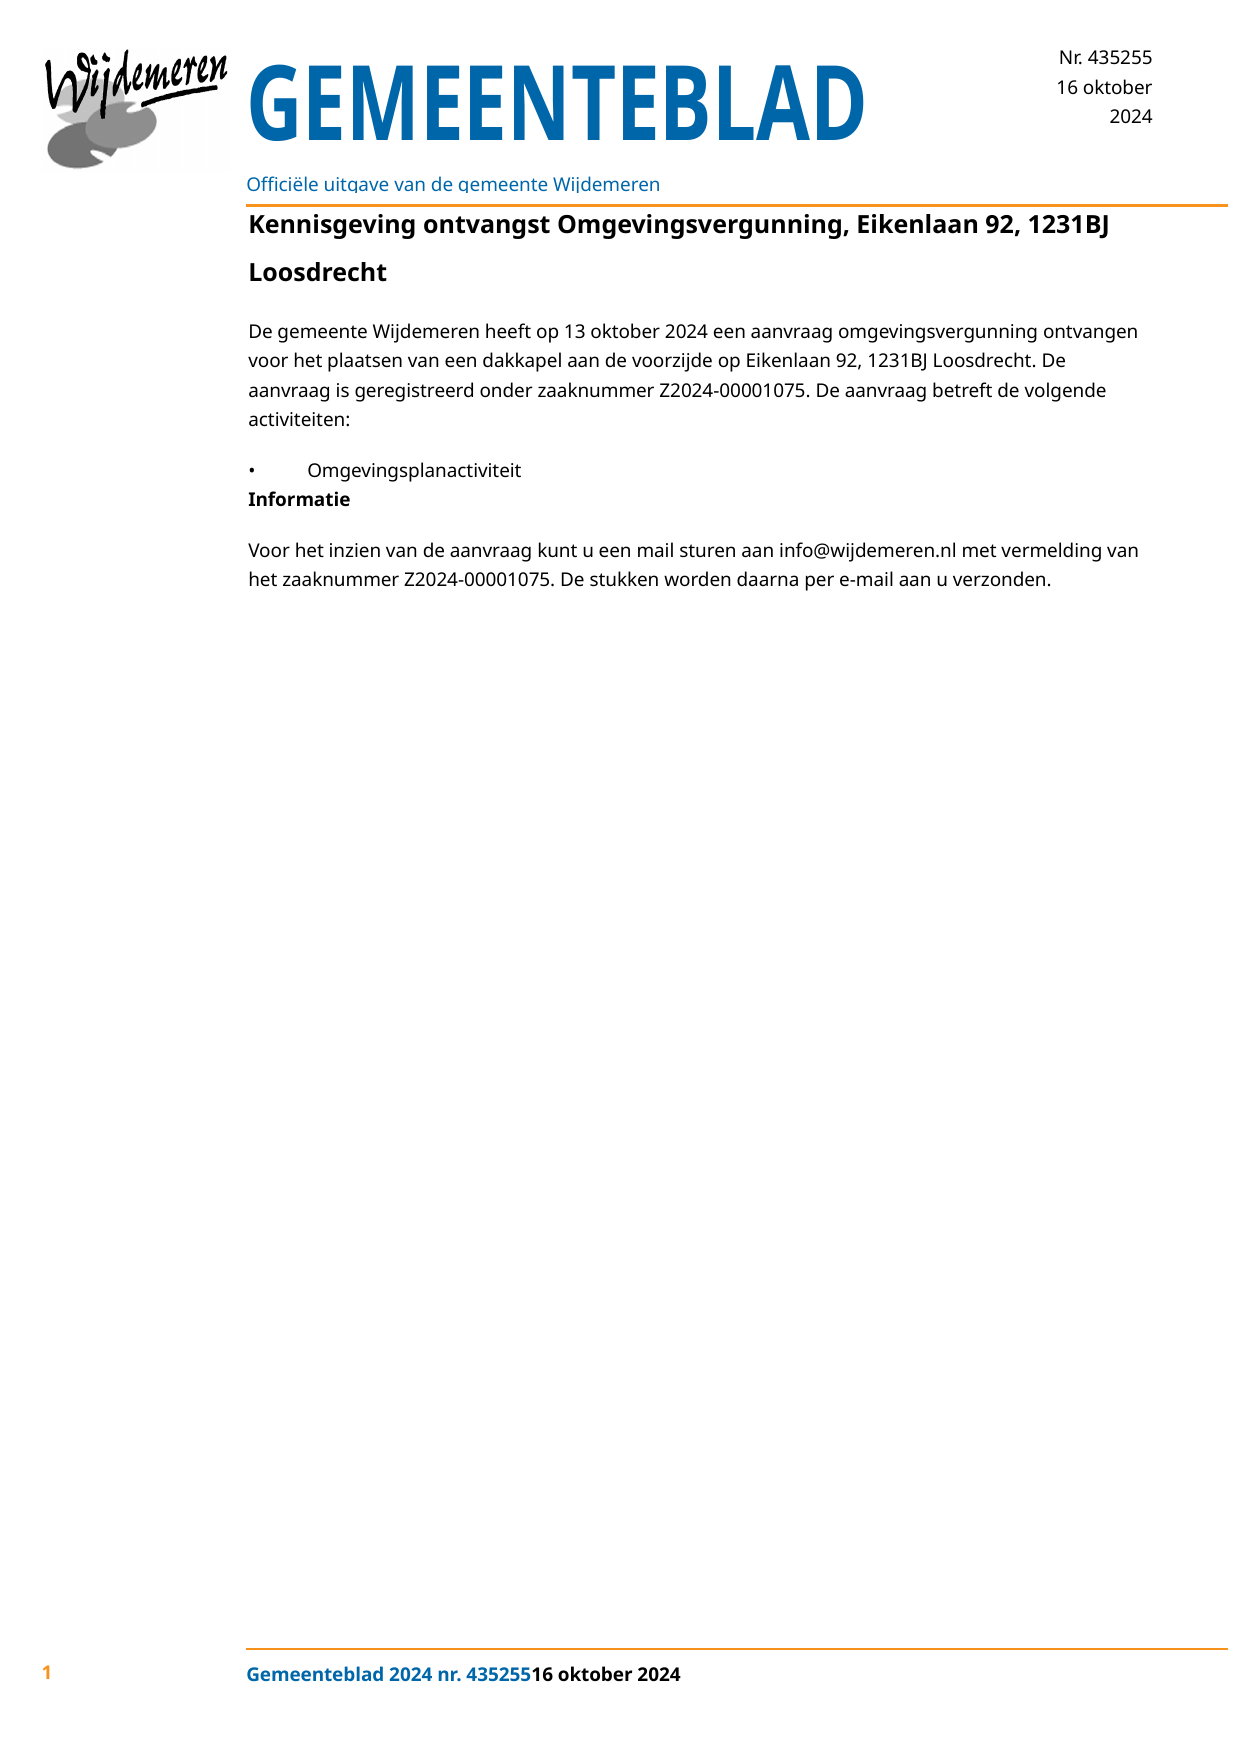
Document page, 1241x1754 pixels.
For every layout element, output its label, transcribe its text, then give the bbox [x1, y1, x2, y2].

text Kennisgeving ontvangst Omgevingsvergunning, Eikenlaan 92, 1231BJ Loosdrecht [248, 207, 1152, 288]
list Omgevingsplanactiviteit [248, 457, 1152, 483]
text Voor het inzien van de aanvraag kunt u een mail sturen aan info@wijdemeren.nl met vermelding van het zaaknummer Z2024-00001075. De stukken worden daarna per e-mail aan u verzonden. [248, 537, 1152, 592]
picture [41, 47, 231, 172]
text Informatie [248, 487, 1152, 512]
text De gemeente Wijdemeren heeft op 13 oktober 2024 een aanvraag omgevingsvergunning ontvangen voor het plaatsen van een dakkapel aan de voorzijde op Eikenlaan 92, 1231BJ Loosdrecht. De aanvraag is geregistreerd onder zaaknummer Z2024-00001075. De aanvraag betreft de volgende activiteiten: [248, 318, 1152, 432]
